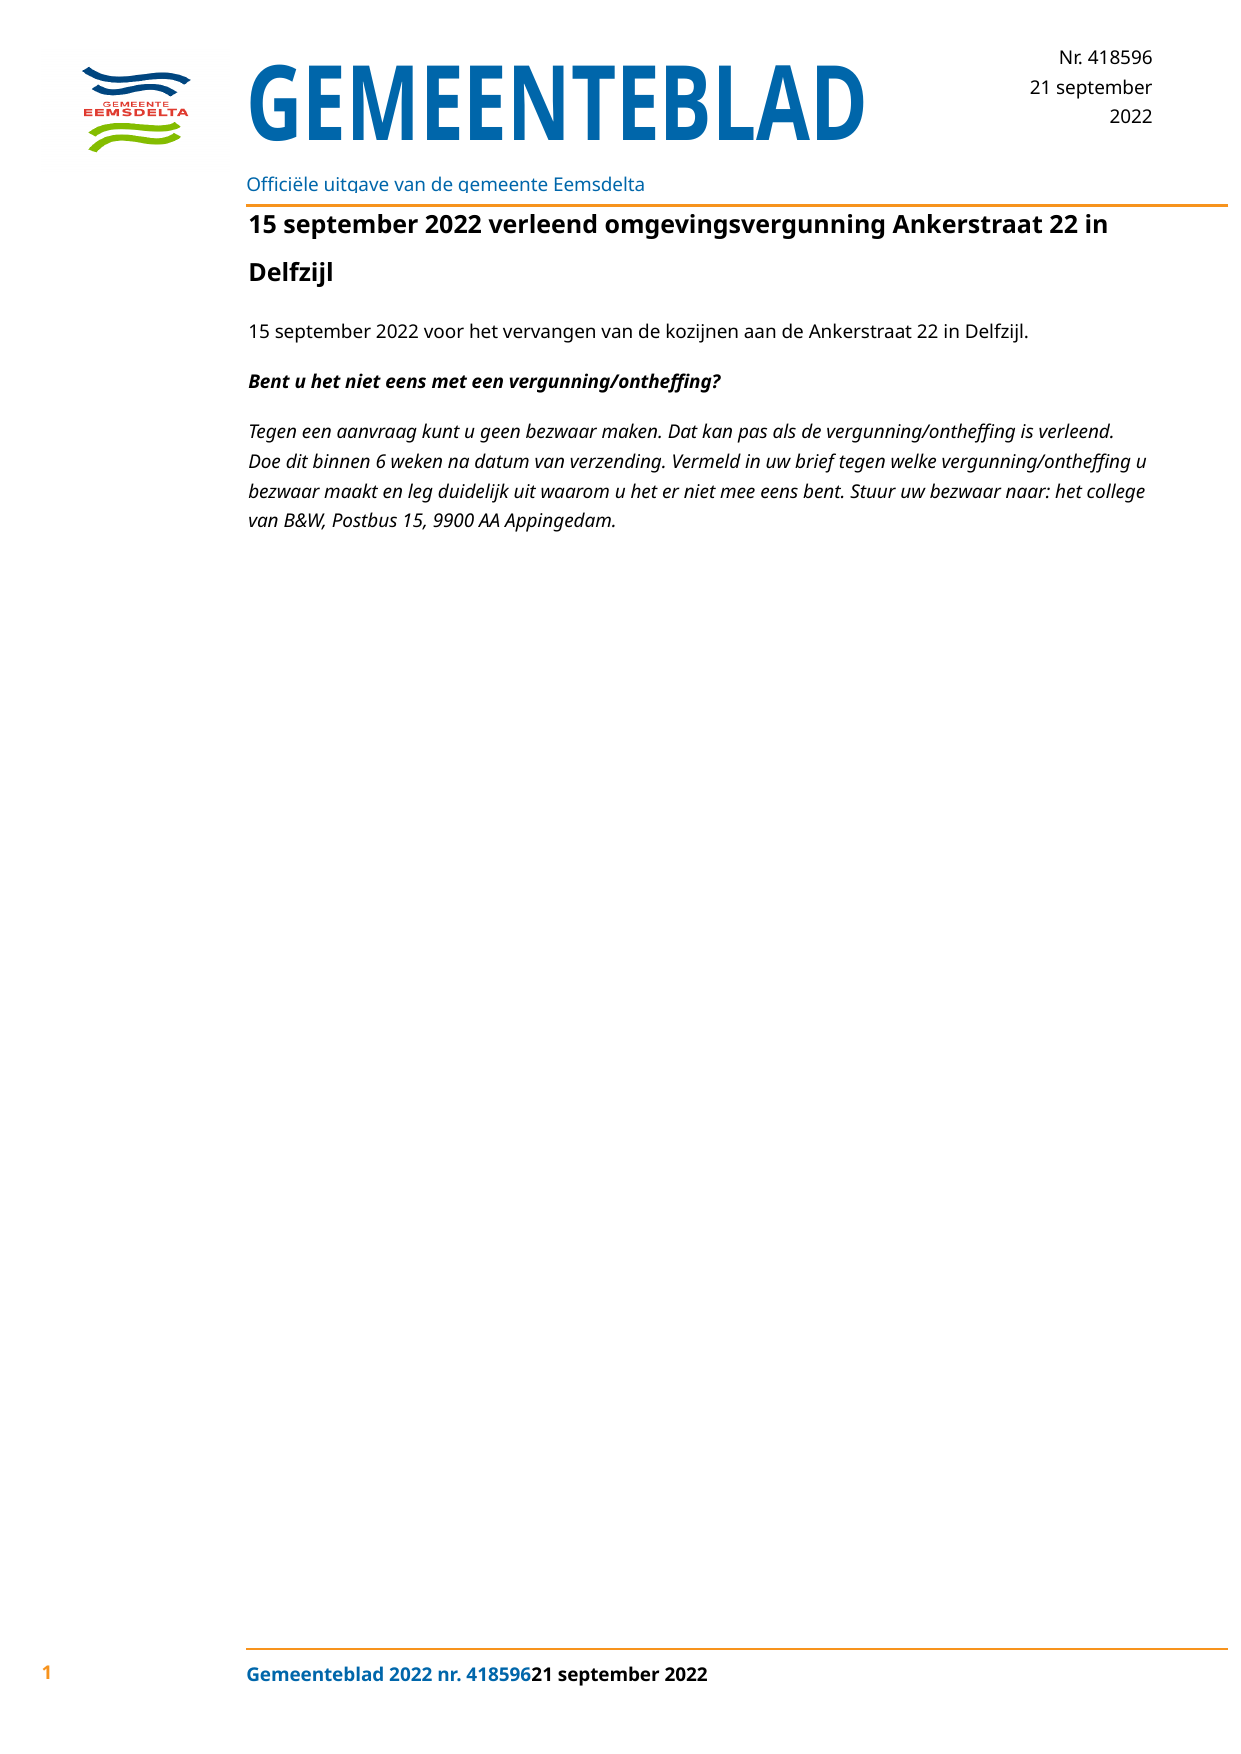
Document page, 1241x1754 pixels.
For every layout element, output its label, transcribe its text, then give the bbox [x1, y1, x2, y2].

text 15 september 2022 voor het vervangen van de kozijnen aan de Ankerstraat 22 in Delfzijl. [248, 318, 1152, 344]
text 15 september 2022 verleend omgevingsvergunning Ankerstraat 22 in Delfzijl [248, 207, 1152, 288]
picture [41, 47, 231, 172]
text Bent u het niet eens met een vergunning/ontheffing? [248, 368, 1152, 394]
text Tegen een aanvraag kunt u geen bezwaar maken. Dat kan pas als de vergunning/ontheffing is verleend. Doe dit binnen 6 weken na datum van verzending. Vermeld in uw brief tegen welke vergunning/ontheffing u bezwaar maakt en leg duidelijk uit waarom u het er niet mee eens bent. Stuur uw bezwaar naar: het college van B&W, Postbus 15, 9900 AA Appingedam. [248, 419, 1152, 533]
